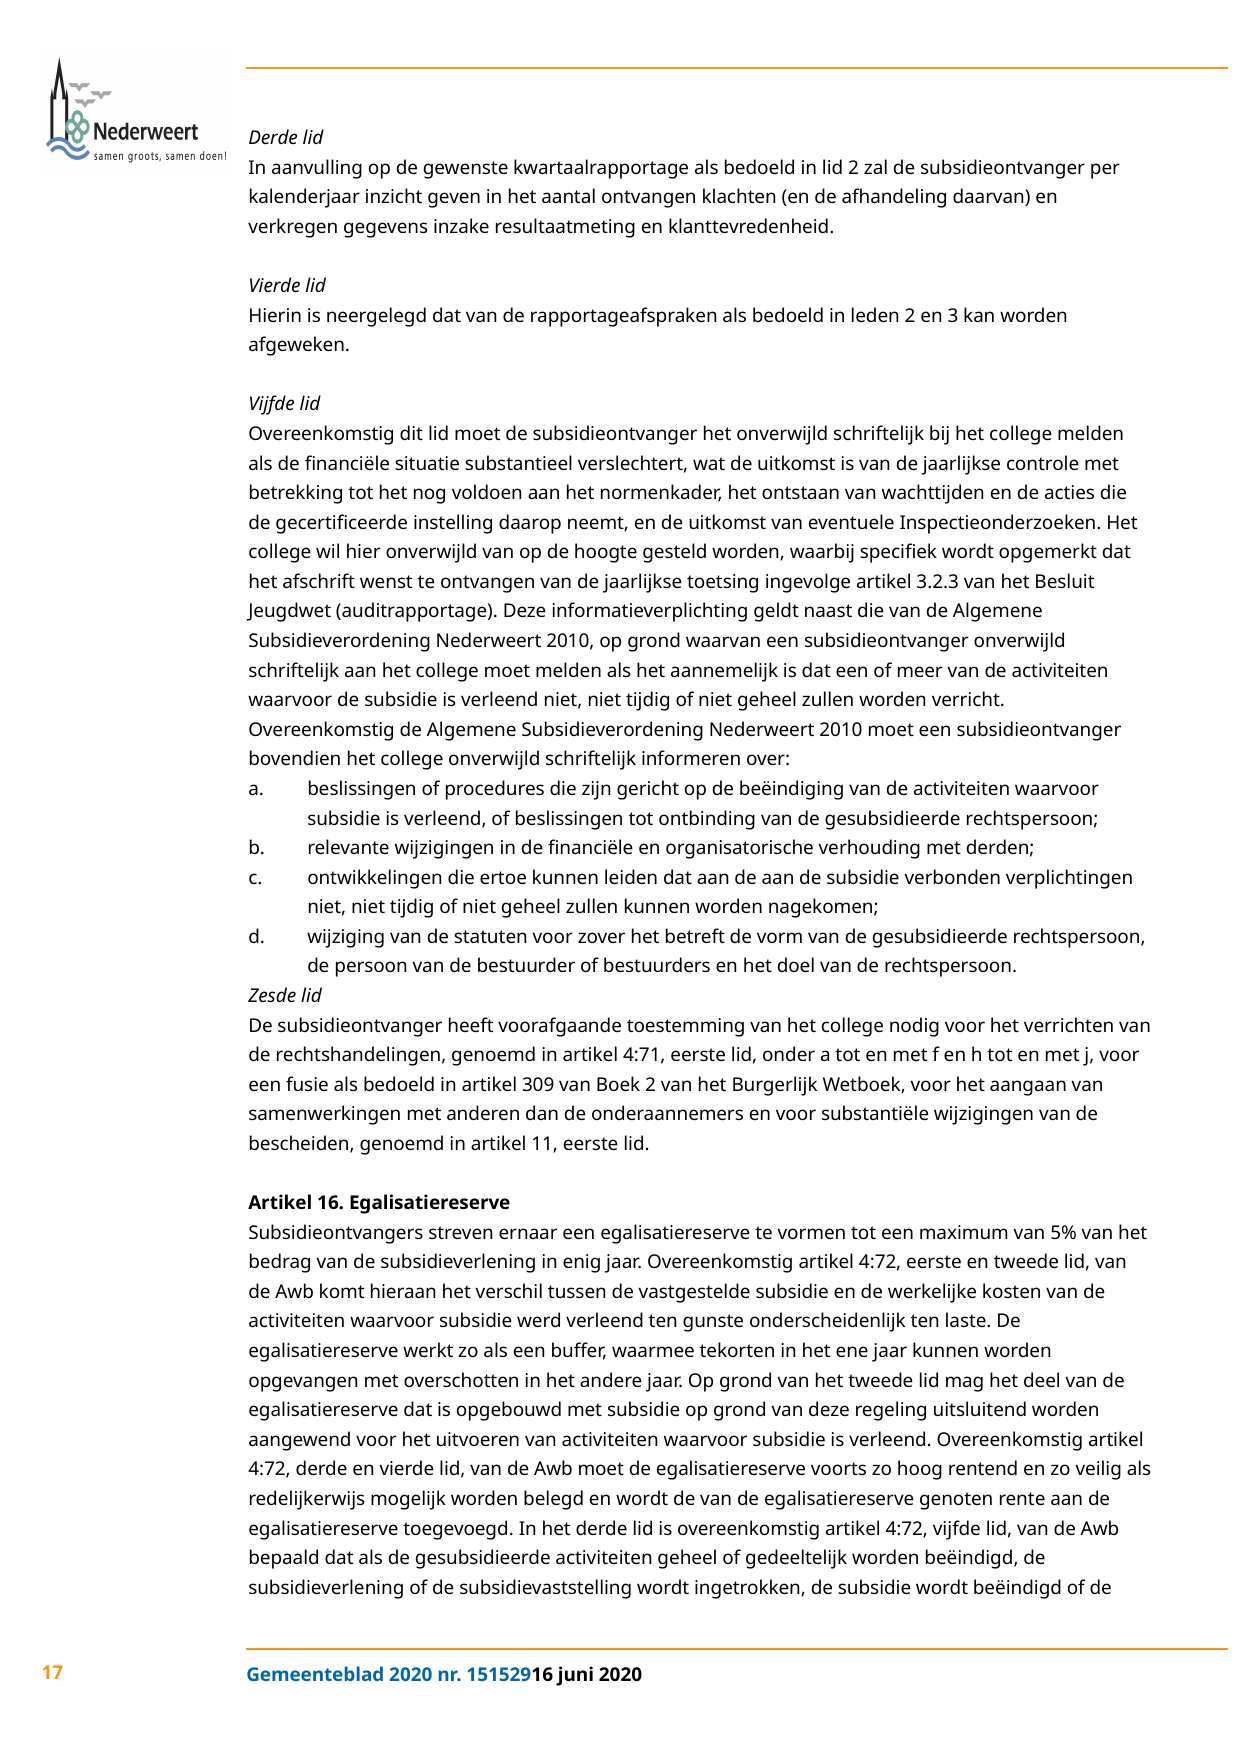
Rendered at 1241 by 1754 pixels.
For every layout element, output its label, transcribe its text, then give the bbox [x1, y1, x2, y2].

list relevante wijzigingen in de financiële en organisatorische verhouding met derden; [248, 834, 1152, 860]
picture [41, 47, 231, 172]
text In aanvulling op de gewenste kwartaalrapportage als bedoeld in lid 2 zal de subsidieontvanger per kalenderjaar inzicht geven in het aantal ontvangen klachten (en de afhandeling daarvan) en verkregen gegevens inzake resultaatmeting en klanttevredenheid. [248, 154, 1152, 239]
text Subsidieontvangers streven ernaar een egalisatiereserve te vormen tot een maximum van 5% van het bedrag van de subsidieverlening in enig jaar. Overeenkomstig artikel 4:72, eerste en tweede lid, van de Awb komt hieraan het verschil tussen de vastgestelde subsidie en de werkelijke kosten van de activiteiten waarvoor subsidie werd verleend ten gunste onderscheidenlijk ten laste. De egalisatiereserve werkt zo als een buffer, waarmee tekorten in het ene jaar kunnen worden opgevangen met overschotten in het andere jaar. Op grond van het tweede lid mag het deel van de egalisatiereserve dat is opgebouwd met subsidie op grond van deze regeling uitsluitend worden aangewend voor het uitvoeren van activiteiten waarvoor subsidie is verleend. Overeenkomstig artikel 4:72, derde en vierde lid, van de Awb moet de egalisatiereserve voorts zo hoog rentend en zo veilig als redelijkerwijs mogelijk worden belegd en wordt de van de egalisatiereserve genoten rente aan de egalisatiereserve toegevoegd. In het derde lid is overeenkomstig artikel 4:72, vijfde lid, van de Awb bepaald dat als de gesubsidieerde activiteiten geheel of gedeeltelijk worden beëindigd, de subsidieverlening of de subsidievaststelling wordt ingetrokken, de subsidie wordt beëindigd of de [248, 1219, 1152, 1600]
text Artikel 16. Egalisatiereserve [248, 1189, 1152, 1215]
text Vijfde lid [248, 391, 1152, 416]
text Hierin is neergelegd dat van de rapportageafspraken als bedoeld in leden 2 en 3 kan worden afgeweken. [248, 302, 1152, 357]
list wijziging van de statuten voor zover het betreft de vorm van de gesubsidieerde rechtspersoon, de persoon van de bestuurder of bestuurders en het doel van de rechtspersoon. [248, 923, 1152, 978]
text Vierde lid [248, 272, 1152, 298]
list ontwikkelingen die ertoe kunnen leiden dat aan de aan de subsidie verbonden verplichtingen niet, niet tijdig of niet geheel zullen kunnen worden nagekomen; [248, 864, 1152, 919]
text Derde lid [248, 124, 1152, 150]
text Zesde lid [248, 982, 1152, 1008]
text De subsidieontvanger heeft voorafgaande toestemming van het college nodig voor het verrichten van de rechtshandelingen, genoemd in artikel 4:71, eerste lid, onder a tot en met f en h tot en met j, voor een fusie als bedoeld in artikel 309 van Boek 2 van het Burgerlijk Wetboek, voor het aangaan van samenwerkingen met anderen dan de onderaannemers en voor substantiële wijzigingen van de bescheiden, genoemd in artikel 11, eerste lid. [248, 1012, 1152, 1156]
text Overeenkomstig dit lid moet de subsidieontvanger het onverwijld schriftelijk bij het college melden als de financiële situatie substantieel verslechtert, wat de uitkomst is van de jaarlijkse controle met betrekking tot het nog voldoen aan het normenkader, het ontstaan van wachttijden en de acties die de gecertificeerde instelling daarop neemt, en de uitkomst van eventuele Inspectieonderzoeken. Het college wil hier onverwijld van op de hoogte gesteld worden, waarbij specifiek wordt opgemerkt dat het afschrift wenst te ontvangen van de jaarlijkse toetsing ingevolge artikel 3.2.3 van het Besluit Jeugdwet (auditrapportage). Deze informatieverplichting geldt naast die van de Algemene Subsidieverordening Nederweert 2010, op grond waarvan een subsidieontvanger onverwijld schriftelijk aan het college moet melden als het aannemelijk is dat een of meer van de activiteiten waarvoor de subsidie is verleend niet, niet tijdig of niet geheel zullen worden verricht. Overeenkomstig de Algemene Subsidieverordening Nederweert 2010 moet een subsidieontvanger bovendien het college onverwijld schriftelijk informeren over: [248, 420, 1152, 771]
list beslissingen of procedures die zijn gericht op de beëindiging van de activiteiten waarvoor subsidie is verleend, of beslissingen tot ontbinding van de gesubsidieerde rechtspersoon; [248, 775, 1152, 831]
